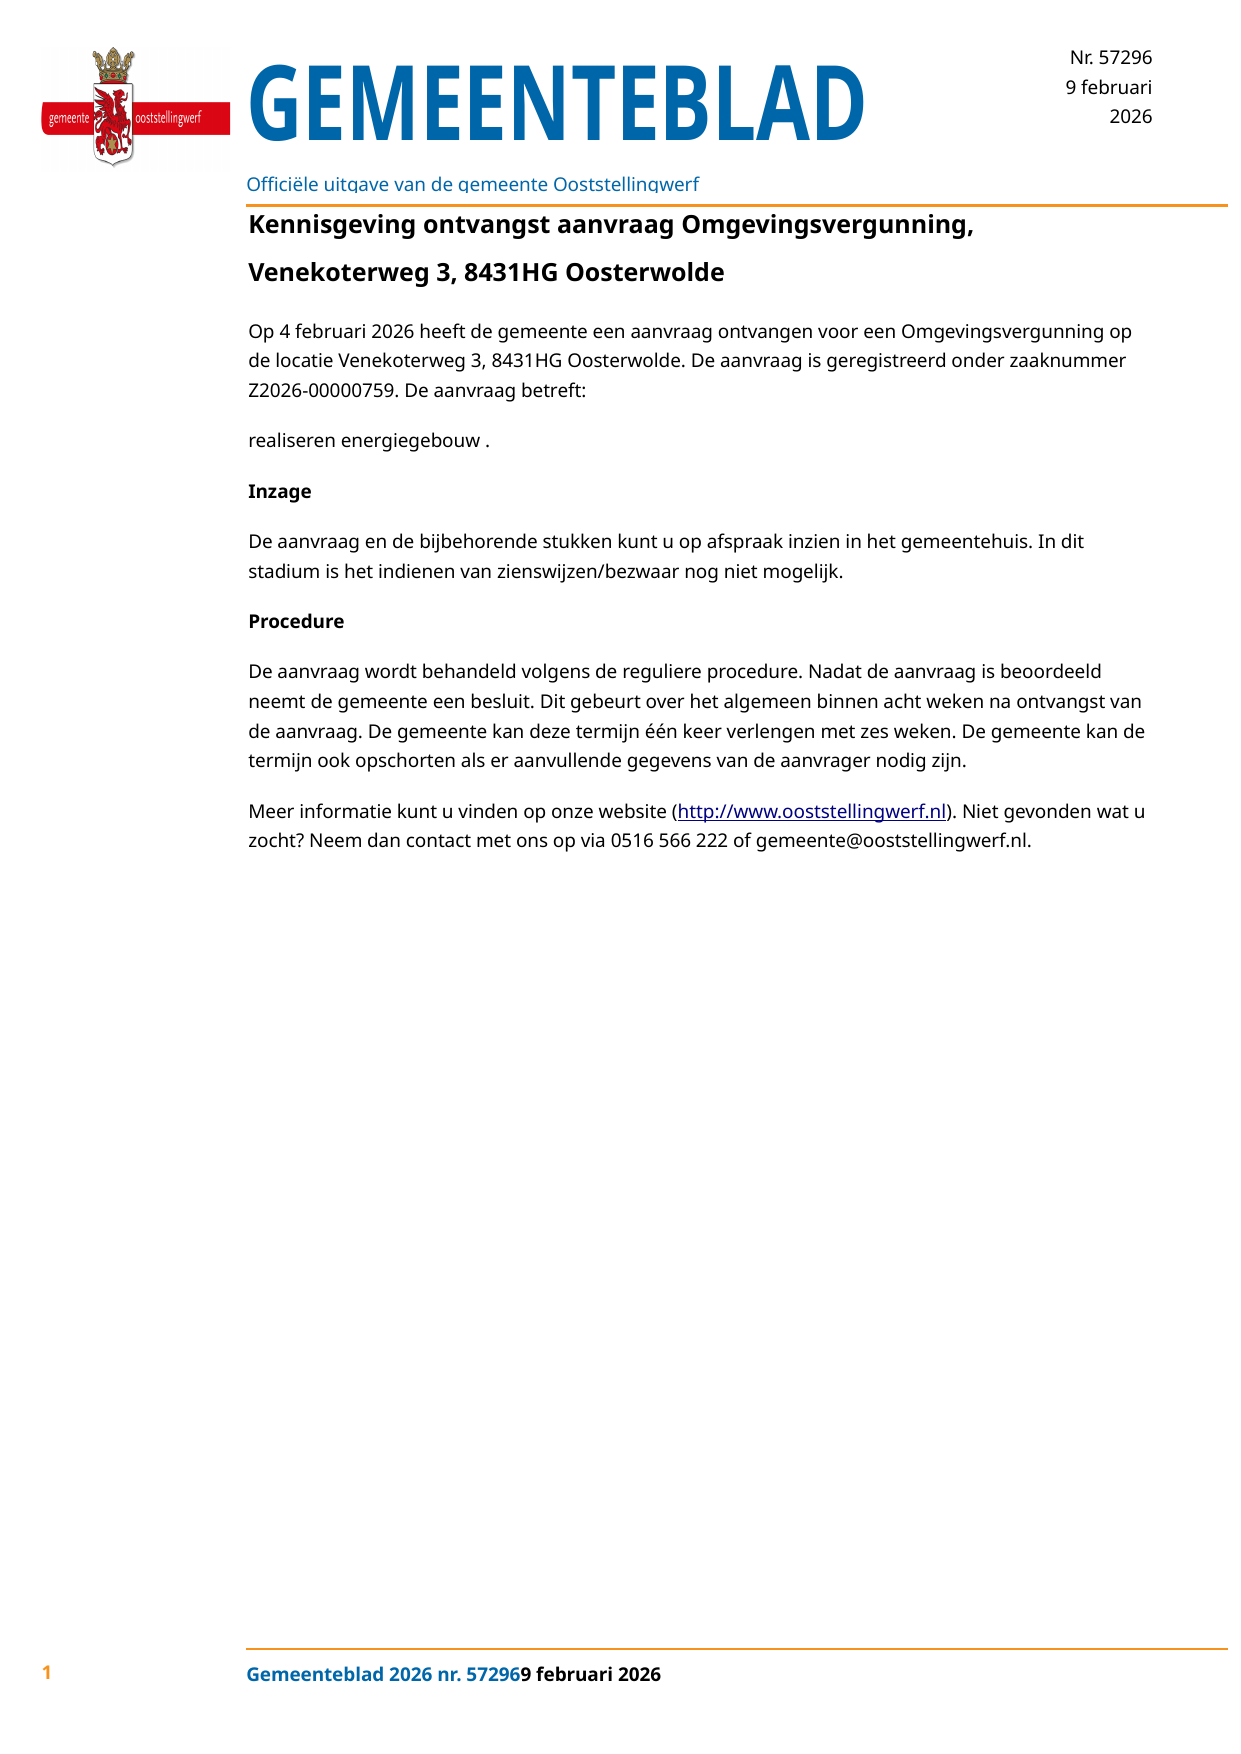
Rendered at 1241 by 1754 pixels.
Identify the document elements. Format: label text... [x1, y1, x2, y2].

text Kennisgeving ontvangst aanvraag Omgevingsvergunning, Venekoterweg 3, 8431HG Oosterwolde [248, 207, 1152, 288]
text Inzage [248, 478, 1152, 504]
text De aanvraag en de bijbehorende stukken kunt u op afspraak inzien in het gemeentehuis. In dit stadium is het indienen van zienswijzen/bezwaar nog niet mogelijk. [248, 528, 1152, 584]
picture [41, 47, 231, 172]
text Meer informatie kunt u vinden op onze website (http://www.ooststellingwerf.nl). Niet gevonden wat u zocht? Neem dan contact met ons op via 0516 566 222 of gemeente@ooststellingwerf.nl. [248, 798, 1152, 853]
text Op 4 februari 2026 heeft de gemeente een aanvraag ontvangen voor een Omgevingsvergunning op de locatie Venekoterweg 3, 8431HG Oosterwolde. De aanvraag is geregistreerd onder zaaknummer Z2026-00000759. De aanvraag betreft: [248, 318, 1152, 403]
text De aanvraag wordt behandeld volgens de reguliere procedure. Nadat de aanvraag is beoordeeld neemt de gemeente een besluit. Dit gebeurt over het algemeen binnen acht weken na ontvangst van de aanvraag. De gemeente kan deze termijn één keer verlengen met zes weken. De gemeente kan de termijn ook opschorten als er aanvullende gegevens van de aanvrager nodig zijn. [248, 659, 1152, 773]
text realiseren energiegebouw . [248, 427, 1152, 453]
text Procedure [248, 608, 1152, 634]
